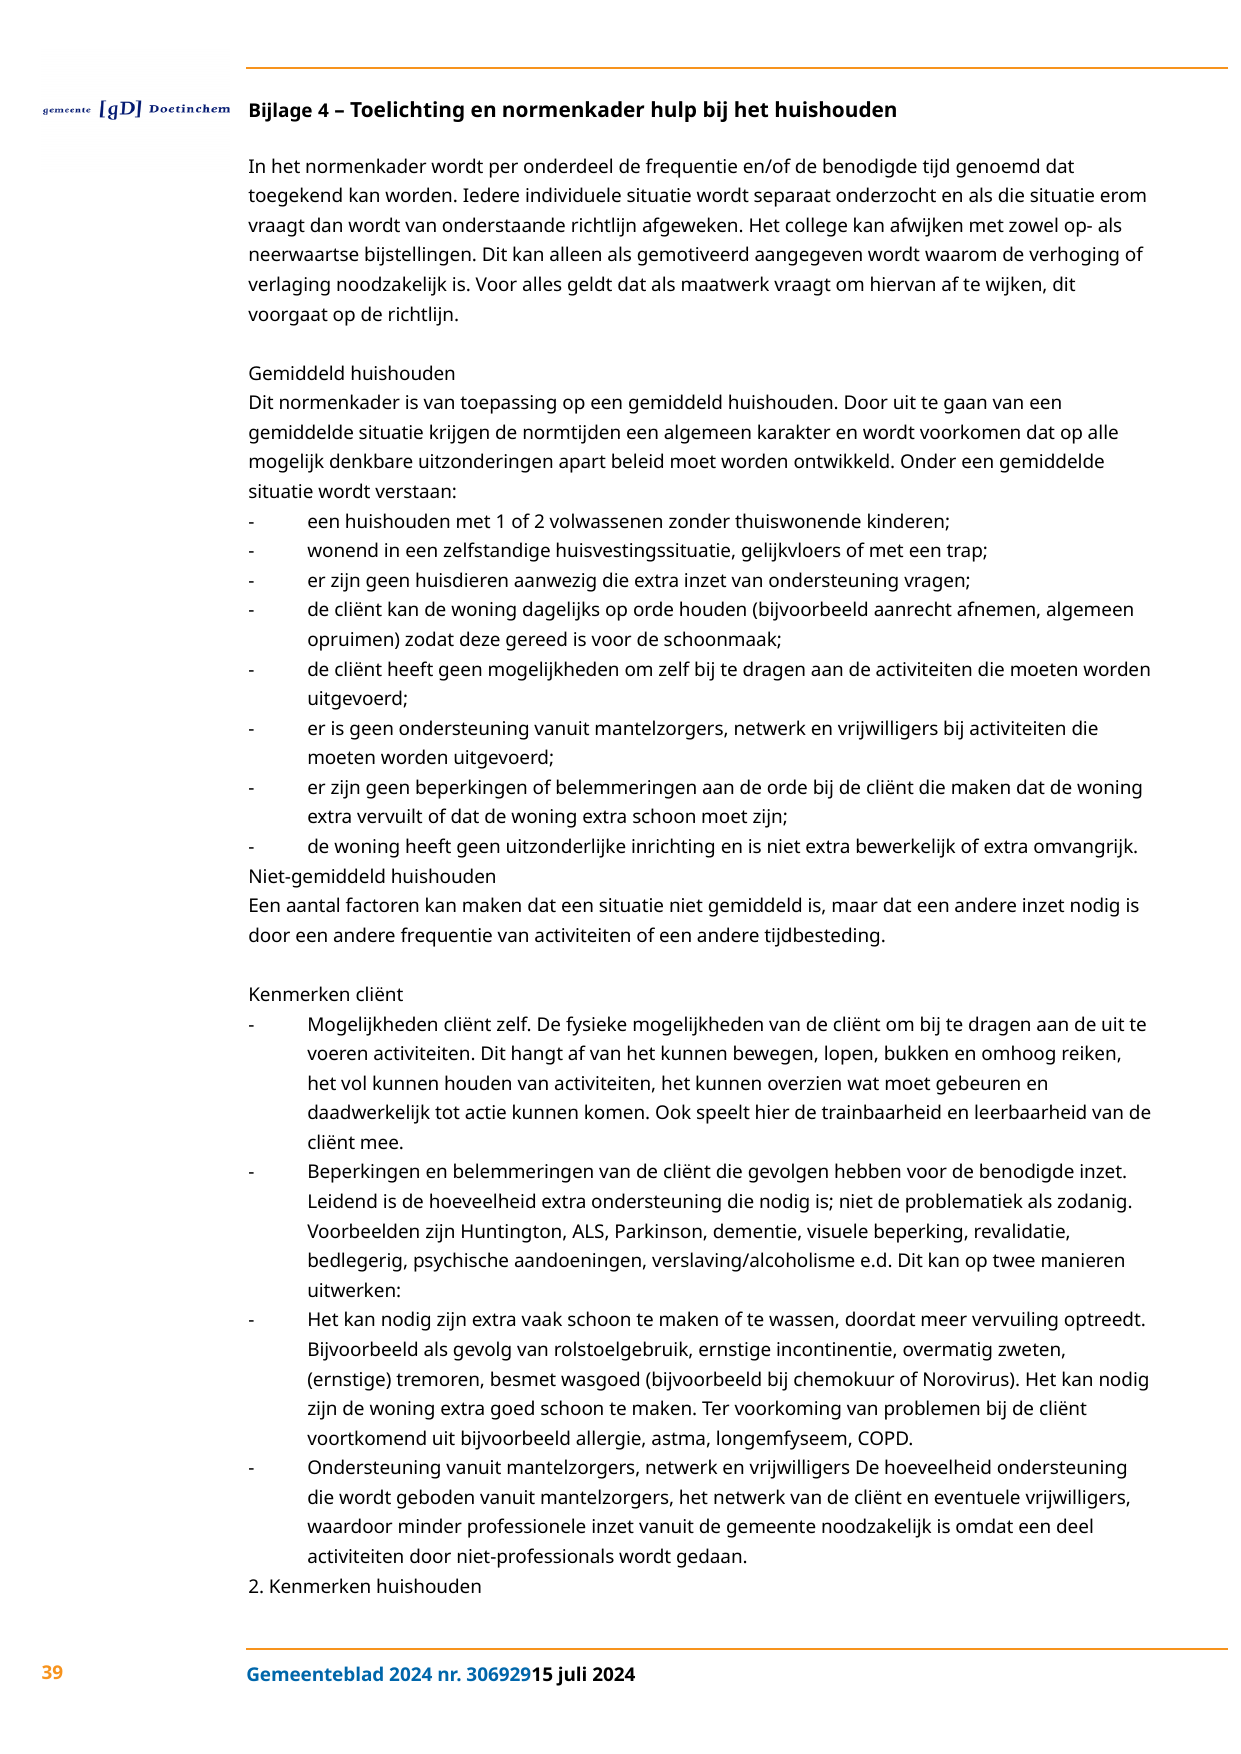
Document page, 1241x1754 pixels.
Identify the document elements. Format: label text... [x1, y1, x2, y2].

list Beperkingen en belemmeringen van de cliënt die gevolgen hebben voor de benodigde inzet. Leidend is de hoeveelheid extra ondersteuning die nodig is; niet de problematiek als zodanig. Voorbeelden zijn Huntington, ALS, Parkinson, dementie, visuele beperking, revalidatie, bedlegerig, psychische aandoeningen, verslaving/alcoholisme e.d. Dit kan op twee manieren uitwerken: [248, 1159, 1152, 1303]
text In het normenkader wordt per onderdeel de frequentie en/of de benodigde tijd genoemd dat toegekend kan worden. Iedere individuele situatie wordt separaat onderzocht en als die situatie erom vraagt dan wordt van onderstaande richtlijn afgeweken. Het college kan afwijken met zowel op- als neerwaartse bijstellingen. Dit kan alleen als gemotiveerd aangegeven wordt waarom de verhoging of verlaging noodzakelijk is. Voor alles geldt dat als maatwerk vraagt om hiervan af te wijken, dit voorgaat op de richtlijn. [248, 153, 1152, 327]
list er zijn geen huisdieren aanwezig die extra inzet van ondersteuning vragen; [248, 567, 1152, 593]
text Een aantal factoren kan maken dat een situatie niet gemiddeld is, maar dat een andere inzet nodig is door een andere frequentie van activiteiten of een andere tijdbesteding. [248, 892, 1152, 948]
list er zijn geen beperkingen of belemmeringen aan de orde bij de cliënt die maken dat de woning extra vervuilt of dat de woning extra schoon moet zijn; [248, 774, 1152, 829]
list wonend in een zelfstandige huisvestingssituatie, gelijkvloers of met een trap; [248, 537, 1152, 563]
text Kenmerken cliënt [248, 981, 1152, 1007]
list Mogelijkheden cliënt zelf. De fysieke mogelijkheden van de cliënt om bij te dragen aan de uit te voeren activiteiten. Dit hangt af van het kunnen bewegen, lopen, bukken en omhoog reiken, het vol kunnen houden van activiteiten, het kunnen overzien wat moet gebeuren en daadwerkelijk tot actie kunnen komen. Ook speelt hier de trainbaarheid en leerbaarheid van de cliënt mee. [248, 1011, 1152, 1155]
list de woning heeft geen uitzonderlijke inrichting en is niet extra bewerkelijk of extra omvangrijk. [248, 833, 1152, 859]
list de cliënt heeft geen mogelijkheden om zelf bij te dragen aan de activiteiten die moeten worden uitgevoerd; [248, 656, 1152, 711]
list de cliënt kan de woning dagelijks op orde houden (bijvoorbeeld aanrecht afnemen, algemeen opruimen) zodat deze gereed is voor de schoonmaak; [248, 597, 1152, 652]
list er is geen ondersteuning vanuit mantelzorgers, netwerk en vrijwilligers bij activiteiten die moeten worden uitgevoerd; [248, 715, 1152, 770]
text Gemiddeld huishouden [248, 360, 1152, 386]
list Ondersteuning vanuit mantelzorgers, netwerk en vrijwilligers De hoeveelheid ondersteuning die wordt geboden vanuit mantelzorgers, het netwerk van de cliënt en eventuele vrijwilligers, waardoor minder professionele inzet vanuit de gemeente noodzakelijk is omdat een deel activiteiten door niet-professionals wordt gedaan. [248, 1454, 1152, 1569]
text Niet-gemiddeld huishouden [248, 863, 1152, 889]
picture [41, 47, 231, 172]
text Dit normenkader is van toepassing op een gemiddeld huishouden. Door uit te gaan van een gemiddelde situatie krijgen de normtijden een algemeen karakter en wordt voorkomen dat op alle mogelijk denkbare uitzonderingen apart beleid moet worden ontwikkeld. Onder een gemiddelde situatie wordt verstaan: [248, 389, 1152, 504]
text 2. Kenmerken huishouden [248, 1573, 1152, 1599]
list Het kan nodig zijn extra vaak schoon te maken of te wassen, doordat meer vervuiling optreedt. Bijvoorbeeld als gevolg van rolstoelgebruik, ernstige incontinentie, overmatig zweten, (ernstige) tremoren, besmet wasgoed (bijvoorbeeld bij chemokuur of Norovirus). Het kan nodig zijn de woning extra goed schoon te maken. Ter voorkoming van problemen bij de cliënt voortkomend uit bijvoorbeeld allergie, astma, longemfyseem, COPD. [248, 1307, 1152, 1451]
text Bijlage 4 – Toelichting en normenkader hulp bij het huishouden [248, 95, 1152, 123]
list een huishouden met 1 of 2 volwassenen zonder thuiswonende kinderen; [248, 508, 1152, 534]
